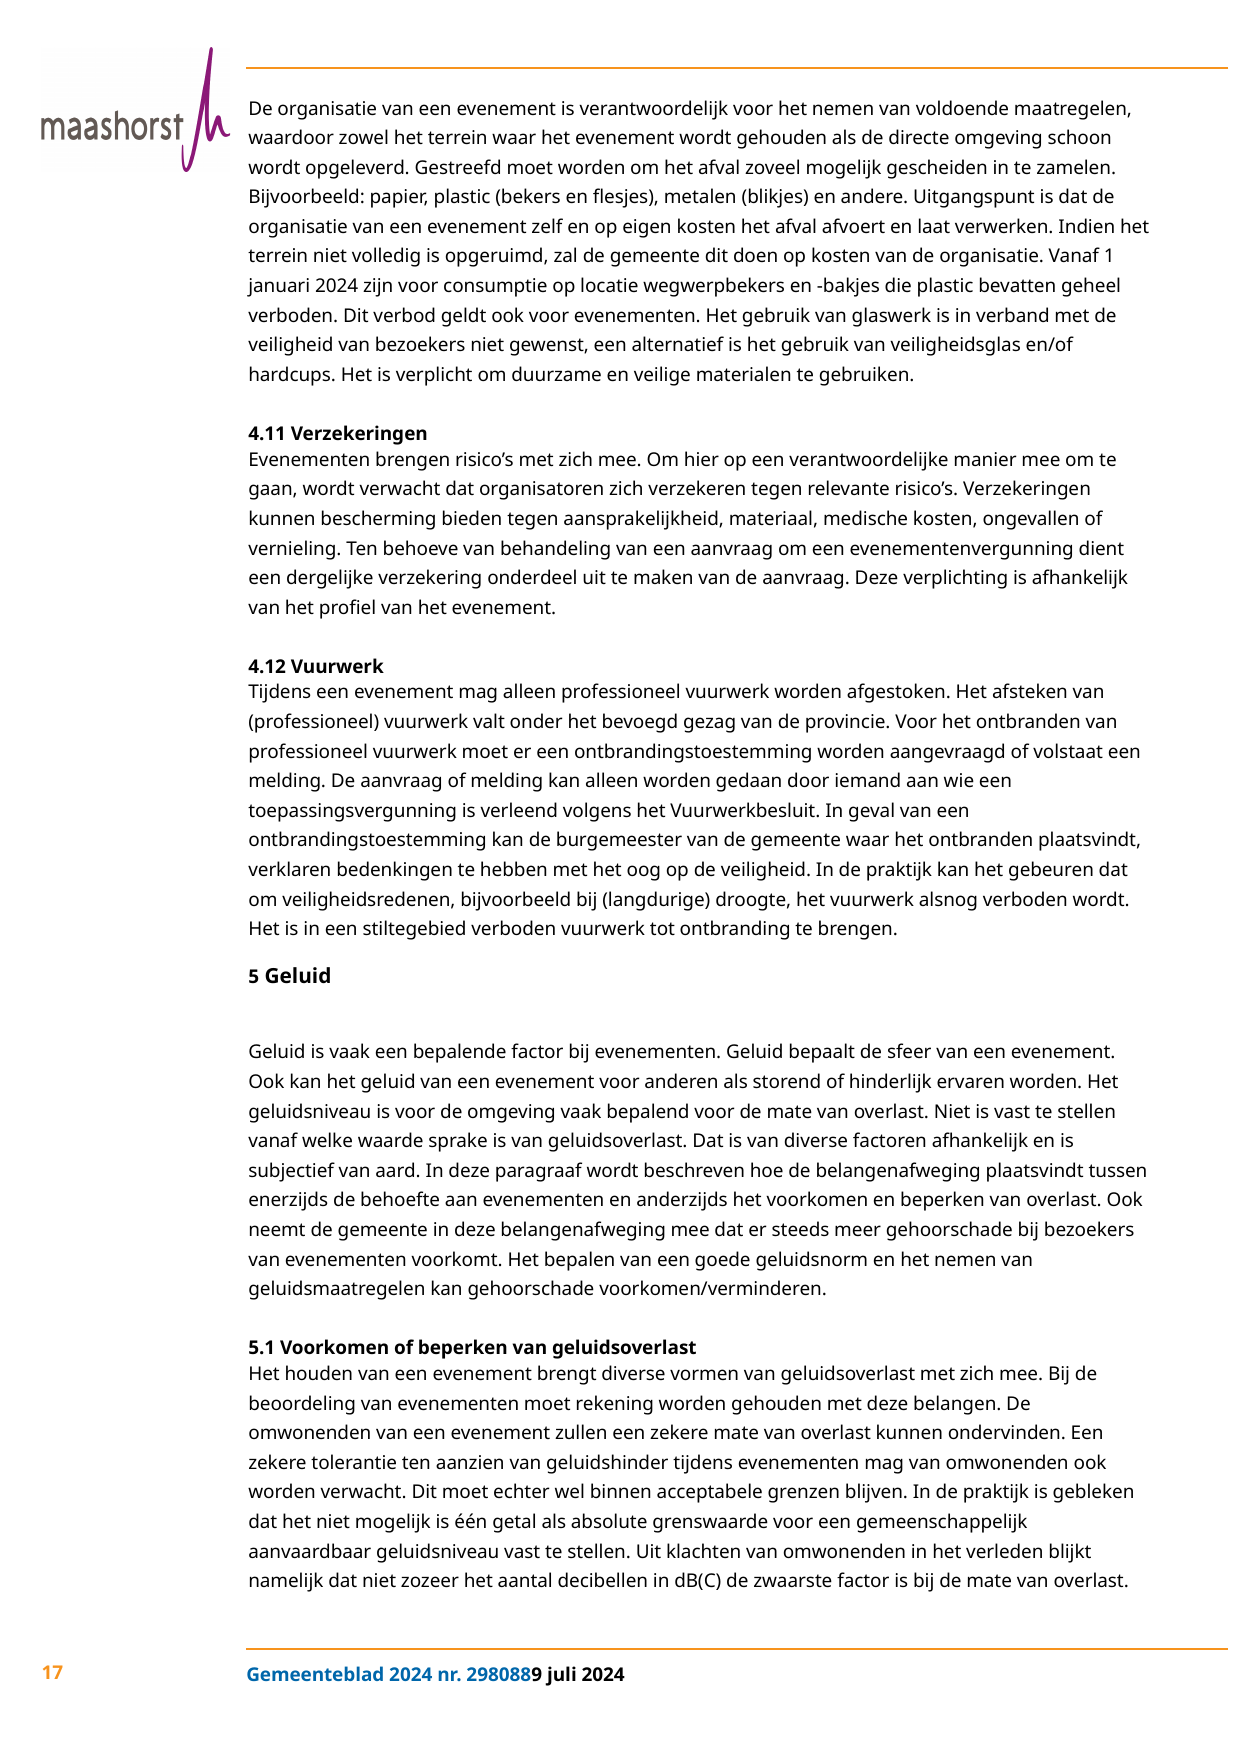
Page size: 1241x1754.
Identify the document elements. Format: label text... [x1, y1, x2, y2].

text Evenementen brengen risico’s met zich mee. Om hier op een verantwoordelijke manier mee om te gaan, wordt verwacht dat organisatoren zich verzekeren tegen relevante risico’s. Verzekeringen kunnen bescherming bieden tegen aansprakelijkheid, materiaal, medische kosten, ongevallen of vernieling. Ten behoeve van behandeling van een aanvraag om een evenementenvergunning dient een dergelijke verzekering onderdeel uit te maken van de aanvraag. Deze verplichting is afhankelijk van het profiel van het evenement. [248, 446, 1152, 619]
text Het houden van een evenement brengt diverse vormen van geluidsoverlast met zich mee. Bij de beoordeling van evenementen moet rekening worden gehouden met deze belangen. De omwonenden van een evenement zullen een zekere mate van overlast kunnen ondervinden. Een zekere tolerantie ten aanzien van geluidshinder tijdens evenementen mag van omwonenden ook worden verwacht. Dit moet echter wel binnen acceptabele grenzen blijven. In de praktijk is gebleken dat het niet mogelijk is één getal als absolute grenswaarde voor een gemeenschappelijk aanvaardbaar geluidsniveau vast te stellen. Uit klachten van omwonenden in het verleden blijkt namelijk dat niet zozeer het aantal decibellen in dB(C) de zwaarste factor is bij de mate van overlast. [248, 1360, 1152, 1593]
text 4.11 Verzekeringen [248, 420, 1152, 446]
text 4.12 Vuurwerk [248, 653, 1152, 679]
text 5 Geluid [248, 961, 1152, 989]
text Het is in een stiltegebied verboden vuurwerk tot ontbranding te brengen. [248, 915, 1152, 941]
text De organisatie van een evenement is verantwoordelijk voor het nemen van voldoende maatregelen, waardoor zowel het terrein waar het evenement wordt gehouden als de directe omgeving schoon wordt opgeleverd. Gestreefd moet worden om het afval zoveel mogelijk gescheiden in te zamelen. Bijvoorbeeld: papier, plastic (bekers en flesjes), metalen (blikjes) en andere. Uitgangspunt is dat de organisatie van een evenement zelf en op eigen kosten het afval afvoert en laat verwerken. Indien het terrein niet volledig is opgeruimd, zal de gemeente dit doen op kosten van de organisatie. Vanaf 1 januari 2024 zijn voor consumptie op locatie wegwerpbekers en -bakjes die plastic bevatten geheel verboden. Dit verbod geldt ook voor evenementen. Het gebruik van glaswerk is in verband met de veiligheid van bezoekers niet gewenst, een alternatief is het gebruik van veiligheidsglas en/of hardcups. Het is verplicht om duurzame en veilige materialen te gebruiken. [248, 95, 1152, 387]
text Geluid is vaak een bepalende factor bij evenementen. Geluid bepaalt de sfeer van een evenement. Ook kan het geluid van een evenement voor anderen als storend of hinderlijk ervaren worden. Het geluidsniveau is voor de omgeving vaak bepalend voor de mate van overlast. Niet is vast te stellen vanaf welke waarde sprake is van geluidsoverlast. Dat is van diverse factoren afhankelijk en is subjectief van aard. In deze paragraaf wordt beschreven hoe de belangenafweging plaatsvindt tussen enerzijds de behoefte aan evenementen en anderzijds het voorkomen en beperken van overlast. Ook neemt de gemeente in deze belangenafweging mee dat er steeds meer gehoorschade bij bezoekers van evenementen voorkomt. Het bepalen van een goede geluidsnorm en het nemen van geluidsmaatregelen kan gehoorschade voorkomen/verminderen. [248, 1039, 1152, 1301]
text 5.1 Voorkomen of beperken van geluidsoverlast [248, 1334, 1152, 1360]
picture [41, 47, 231, 172]
text Tijdens een evenement mag alleen professioneel vuurwerk worden afgestoken. Het afsteken van (professioneel) vuurwerk valt onder het bevoegd gezag van de provincie. Voor het ontbranden van professioneel vuurwerk moet er een ontbrandingstoestemming worden aangevraagd of volstaat een melding. De aanvraag of melding kan alleen worden gedaan door iemand aan wie een toepassingsvergunning is verleend volgens het Vuurwerkbesluit. In geval van een ontbrandingstoestemming kan de burgemeester van de gemeente waar het ontbranden plaatsvindt, verklaren bedenkingen te hebben met het oog op de veiligheid. In de praktijk kan het gebeuren dat om veiligheidsredenen, bijvoorbeeld bij (langdurige) droogte, het vuurwerk alsnog verboden wordt. [248, 679, 1152, 912]
